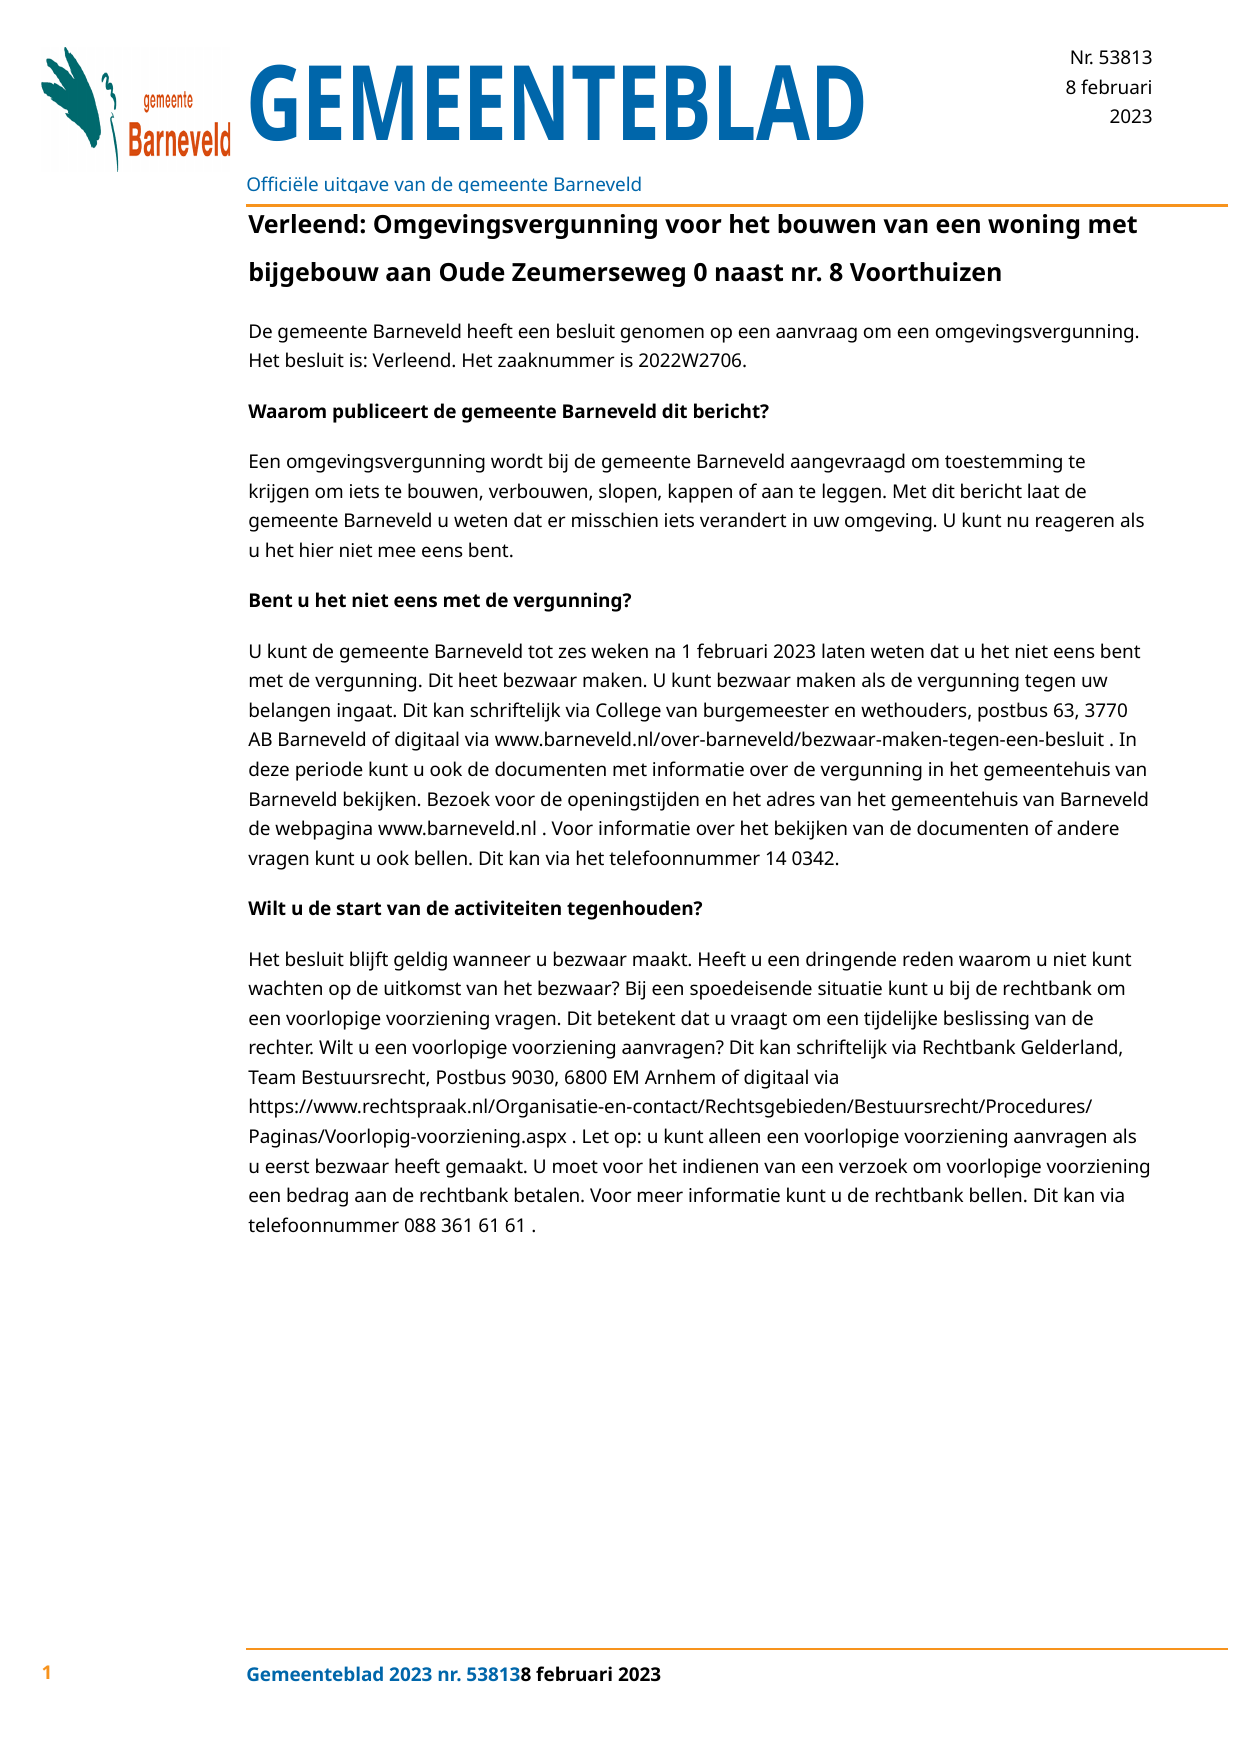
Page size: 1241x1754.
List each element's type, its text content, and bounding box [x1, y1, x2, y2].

picture [41, 47, 231, 172]
text Bent u het niet eens met de vergunning? [248, 587, 1152, 613]
text Verleend: Omgevingsvergunning voor het bouwen van een woning met bijgebouw aan Oude Zeumerseweg 0 naast nr. 8 Voorthuizen [248, 207, 1152, 288]
text Wilt u de start van de activiteiten tegenhouden? [248, 895, 1152, 921]
text Waarom publiceert de gemeente Barneveld dit bericht? [248, 398, 1152, 424]
text Een omgevingsvergunning wordt bij de gemeente Barneveld aangevraagd om toestemming te krijgen om iets te bouwen, verbouwen, slopen, kappen of aan te leggen. Met dit bericht laat de gemeente Barneveld u weten dat er misschien iets verandert in uw omgeving. U kunt nu reageren als u het hier niet mee eens bent. [248, 448, 1152, 563]
text Het besluit blijft geldig wanneer u bezwaar maakt. Heeft u een dringende reden waarom u niet kunt wachten op de uitkomst van het bezwaar? Bij een spoedeisende situatie kunt u bij de rechtbank om een voorlopige voorziening vragen. Dit betekent dat u vraagt om een tijdelijke beslissing van de rechter. Wilt u een voorlopige voorziening aanvragen? Dit kan schriftelijk via Rechtbank Gelderland, Team Bestuursrecht, Postbus 9030, 6800 EM Arnhem of digitaal via https://www.rechtspraak.nl/Organisatie-en-contact/Rechtsgebieden/Bestuursrecht/Procedures/Paginas/Voorlopig-voorziening.aspx . Let op: u kunt alleen een voorlopige voorziening aanvragen als u eerst bezwaar heeft gemaakt. U moet voor het indienen van een verzoek om voorlopige voorziening een bedrag aan de rechtbank betalen. Voor meer informatie kunt u de rechtbank bellen. Dit kan via telefoonnummer 088 361 61 61 . [248, 946, 1152, 1238]
text De gemeente Barneveld heeft een besluit genomen op een aanvraag om een omgevingsvergunning. Het besluit is: Verleend. Het zaaknummer is 2022W2706. [248, 318, 1152, 373]
text U kunt de gemeente Barneveld tot zes weken na 1 februari 2023 laten weten dat u het niet eens bent met de vergunning. Dit heet bezwaar maken. U kunt bezwaar maken als de vergunning tegen uw belangen ingaat. Dit kan schriftelijk via College van burgemeester en wethouders, postbus 63, 3770 AB Barneveld of digitaal via www.barneveld.nl/over-barneveld/bezwaar-maken-tegen-een-besluit . In deze periode kunt u ook de documenten met informatie over de vergunning in het gemeentehuis van Barneveld bekijken. Bezoek voor de openingstijden en het adres van het gemeentehuis van Barneveld de webpagina www.barneveld.nl . Voor informatie over het bekijken van de documenten of andere vragen kunt u ook bellen. Dit kan via het telefoonnummer 14 0342. [248, 638, 1152, 871]
